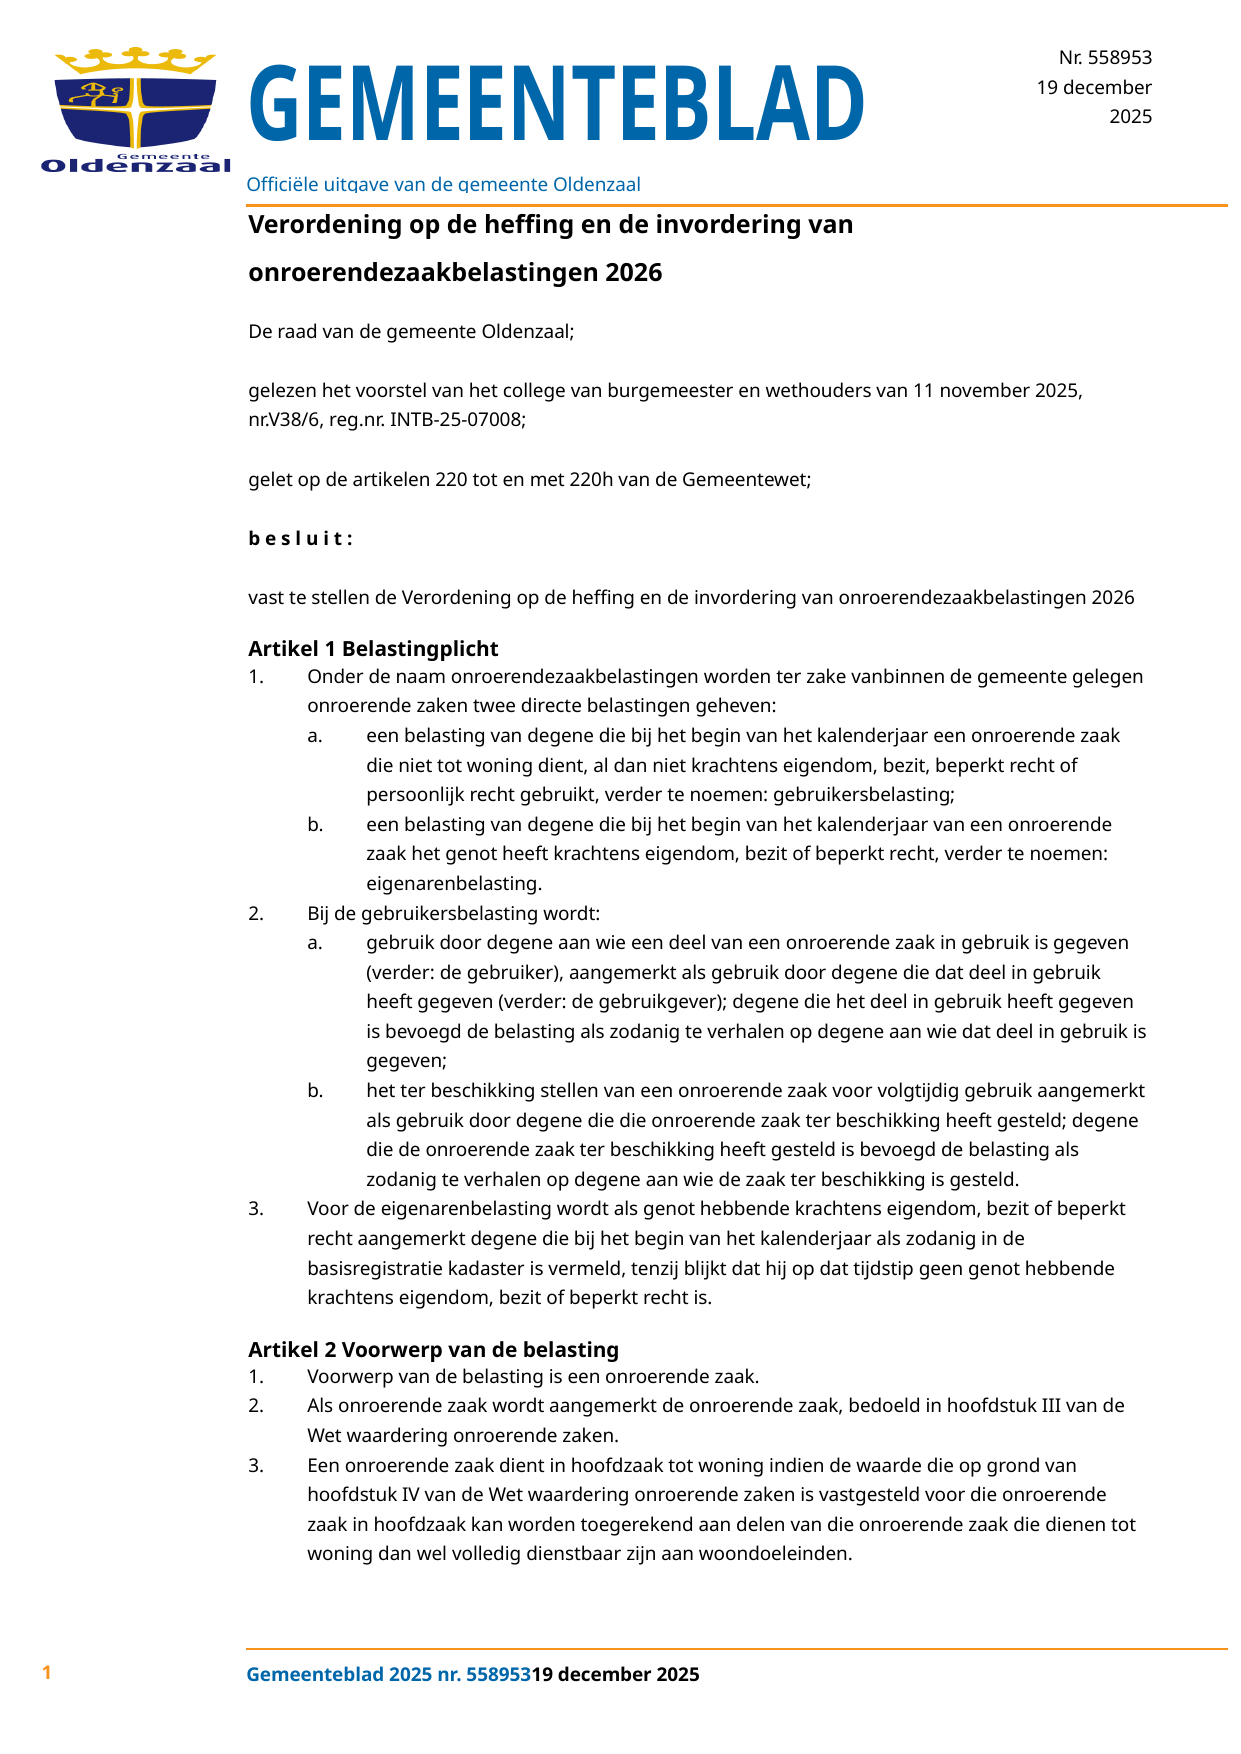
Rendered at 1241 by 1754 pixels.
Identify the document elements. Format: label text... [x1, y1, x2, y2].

list een belasting van degene die bij het begin van het kalenderjaar een onroerende zaak die niet tot woning dient, al dan niet krachtens eigendom, bezit, beperkt recht of persoonlijk recht gebruikt, verder te noemen: gebruikersbelasting; [307, 722, 1152, 807]
text De raad van de gemeente Oldenzaal; [248, 318, 1152, 344]
text gelet op de artikelen 220 tot en met 220h van de Gemeentewet; [248, 466, 1152, 492]
text b e s l u i t : [248, 525, 1152, 551]
list Voor de eigenarenbelasting wordt als genot hebbende krachtens eigendom, bezit of beperkt recht aangemerkt degene die bij het begin van het kalenderjaar als zodanig in de basisregistratie kadaster is vermeld, tenzij blijkt dat hij op dat tijdstip geen genot hebbende krachtens eigendom, bezit of beperkt recht is. [248, 1196, 1152, 1310]
list een belasting van degene die bij het begin van het kalenderjaar van een onroerende zaak het genot heeft krachtens eigendom, bezit of beperkt recht, verder te noemen: eigenarenbelasting. [307, 811, 1152, 896]
list Bij de gebruikersbelasting wordt: [248, 900, 1152, 925]
text Verordening op de heffing en de invordering van onroerendezaakbelastingen 2026 [248, 207, 1152, 288]
list Een onroerende zaak dient in hoofdzaak tot woning indien de waarde die op grond van hoofdstuk IV van de Wet waardering onroerende zaken is vastgesteld voor die onroerende zaak in hoofdzaak kan worden toegerekend aan delen van die onroerende zaak die dienen tot woning dan wel volledig dienstbaar zijn aan woondoeleinden. [248, 1452, 1152, 1566]
list het ter beschikking stellen van een onroerende zaak voor volgtijdig gebruik aangemerkt als gebruik door degene die die onroerende zaak ter beschikking heeft gesteld; degene die de onroerende zaak ter beschikking heeft gesteld is bevoegd de belasting als zodanig te verhalen op degene aan wie de zaak ter beschikking is gesteld. [307, 1077, 1152, 1192]
text Artikel 2 Voorwerp van de belasting [248, 1335, 1152, 1363]
text gelezen het voorstel van het college van burgemeester en wethouders van 11 november 2025, nr.V38/6, reg.nr. INTB-25-07008; [248, 377, 1152, 432]
list gebruik door degene aan wie een deel van een onroerende zaak in gebruik is gegeven (verder: de gebruiker), aangemerkt als gebruik door degene die dat deel in gebruik heeft gegeven (verder: de gebruikgever); degene die het deel in gebruik heeft gegeven is bevoegd de belasting als zodanig te verhalen op degene aan wie dat deel in gebruik is gegeven; [307, 929, 1152, 1073]
picture [41, 47, 231, 172]
text vast te stellen de Verordening op de heffing en de invordering van onroerendezaakbelastingen 2026 [248, 584, 1152, 610]
list Voorwerp van de belasting is een onroerende zaak. [248, 1363, 1152, 1389]
text Artikel 1 Belastingplicht [248, 634, 1152, 663]
list Onder de naam onroerendezaakbelastingen worden ter zake vanbinnen de gemeente gelegen onroerende zaken twee directe belastingen geheven: [248, 663, 1152, 718]
list Als onroerende zaak wordt aangemerkt de onroerende zaak, bedoeld in hoofdstuk III van de Wet waardering onroerende zaken. [248, 1393, 1152, 1448]
